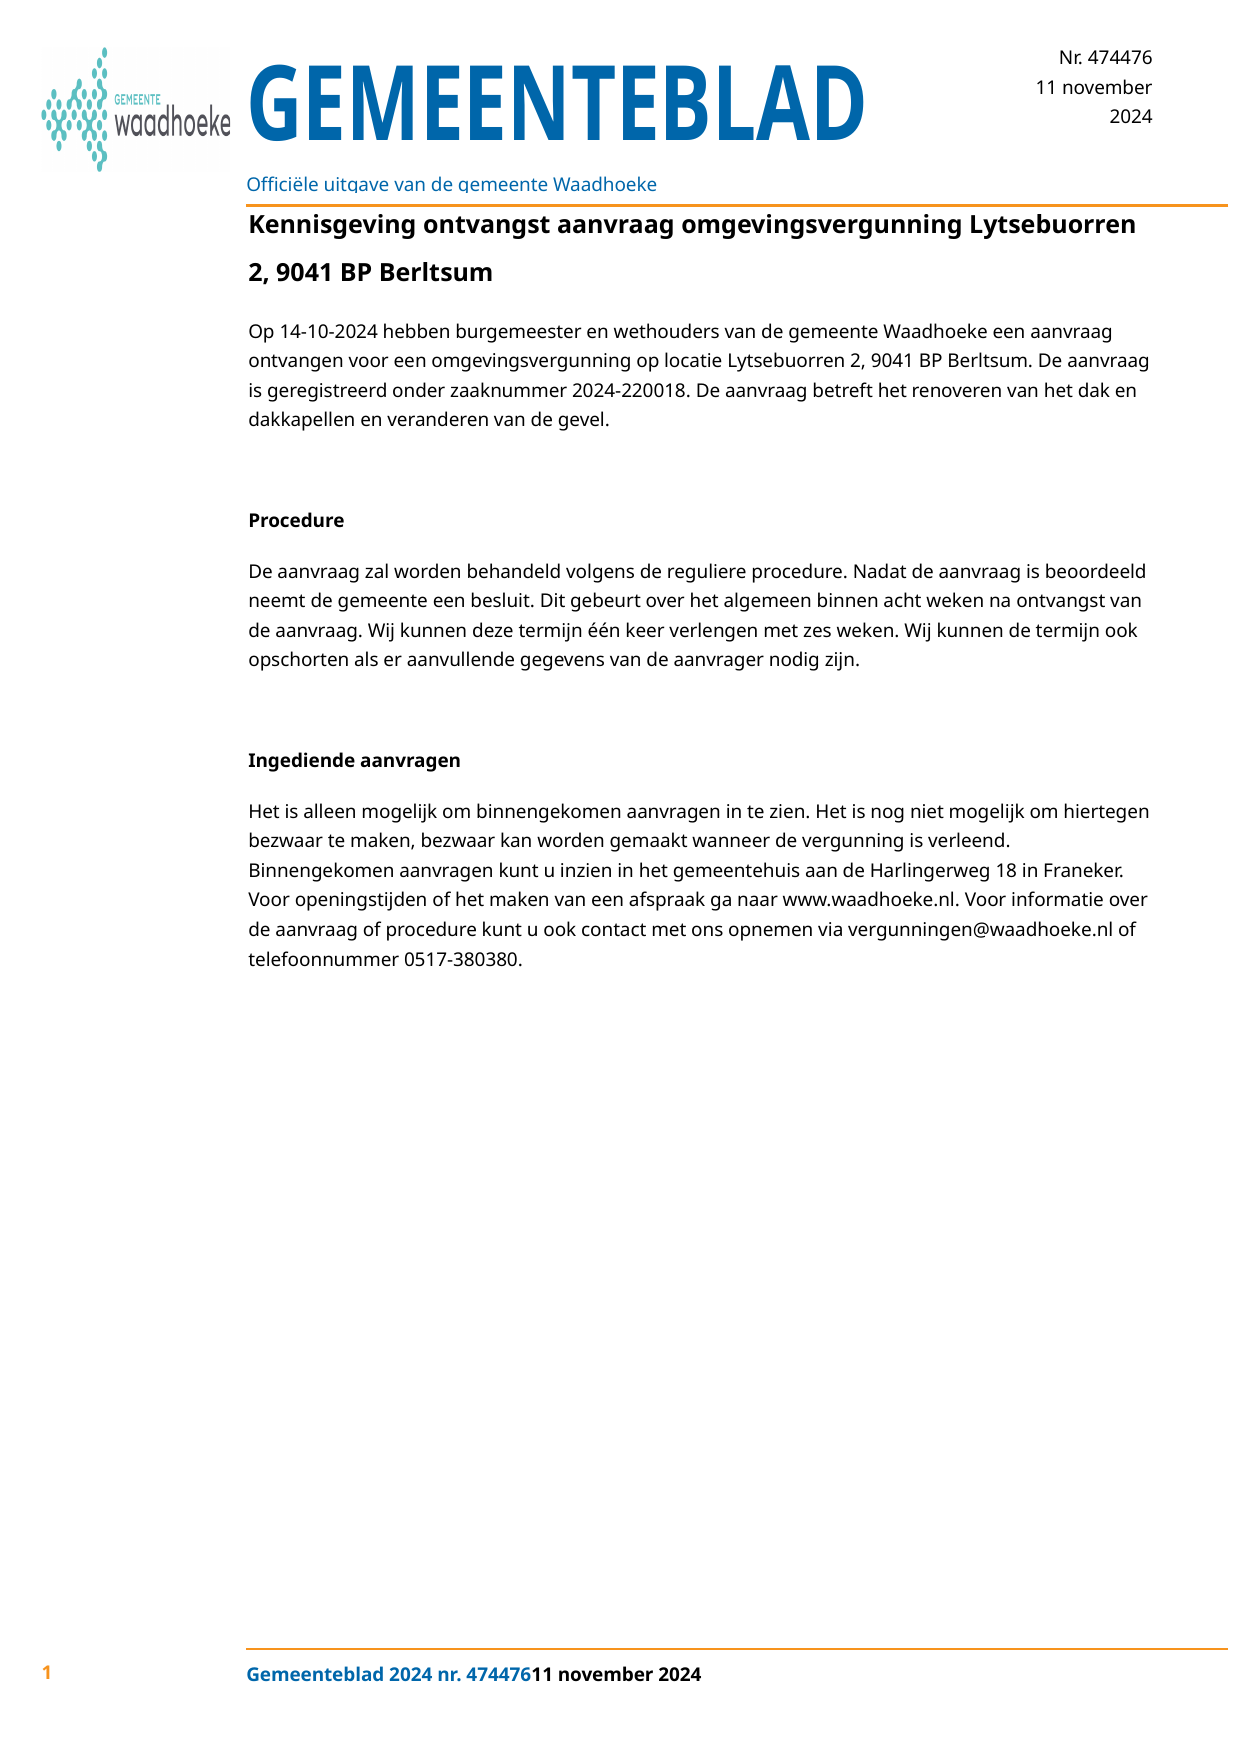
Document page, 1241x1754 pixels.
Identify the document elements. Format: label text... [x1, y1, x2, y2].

picture [41, 47, 231, 172]
text Ingediende aanvragen [248, 747, 1152, 773]
text Het is alleen mogelijk om binnengekomen aanvragen in te zien. Het is nog niet mogelijk om hiertegen bezwaar te maken, bezwaar kan worden gemaakt wanneer de vergunning is verleend. Binnengekomen aanvragen kunt u inzien in het gemeentehuis aan de Harlingerweg 18 in Franeker. Voor openingstijden of het maken van een afspraak ga naar www.waadhoeke.nl. Voor informatie over de aanvraag of procedure kunt u ook contact met ons opnemen via vergunningen@waadhoeke.nl of telefoonnummer 0517-380380. [248, 798, 1152, 972]
text Kennisgeving ontvangst aanvraag omgevingsvergunning Lytsebuorren 2, 9041 BP Berltsum [248, 207, 1152, 288]
text Procedure [248, 507, 1152, 533]
text Op 14-10-2024 hebben burgemeester en wethouders van de gemeente Waadhoeke een aanvraag ontvangen voor een omgevingsvergunning op locatie Lytsebuorren 2, 9041 BP Berltsum. De aanvraag is geregistreerd onder zaaknummer 2024-220018. De aanvraag betreft het renoveren van het dak en dakkapellen en veranderen van de gevel. [248, 318, 1152, 432]
text De aanvraag zal worden behandeld volgens de reguliere procedure. Nadat de aanvraag is beoordeeld neemt de gemeente een besluit. Dit gebeurt over het algemeen binnen acht weken na ontvangst van de aanvraag. Wij kunnen deze termijn één keer verlengen met zes weken. Wij kunnen de termijn ook opschorten als er aanvullende gegevens van de aanvrager nodig zijn. [248, 558, 1152, 672]
